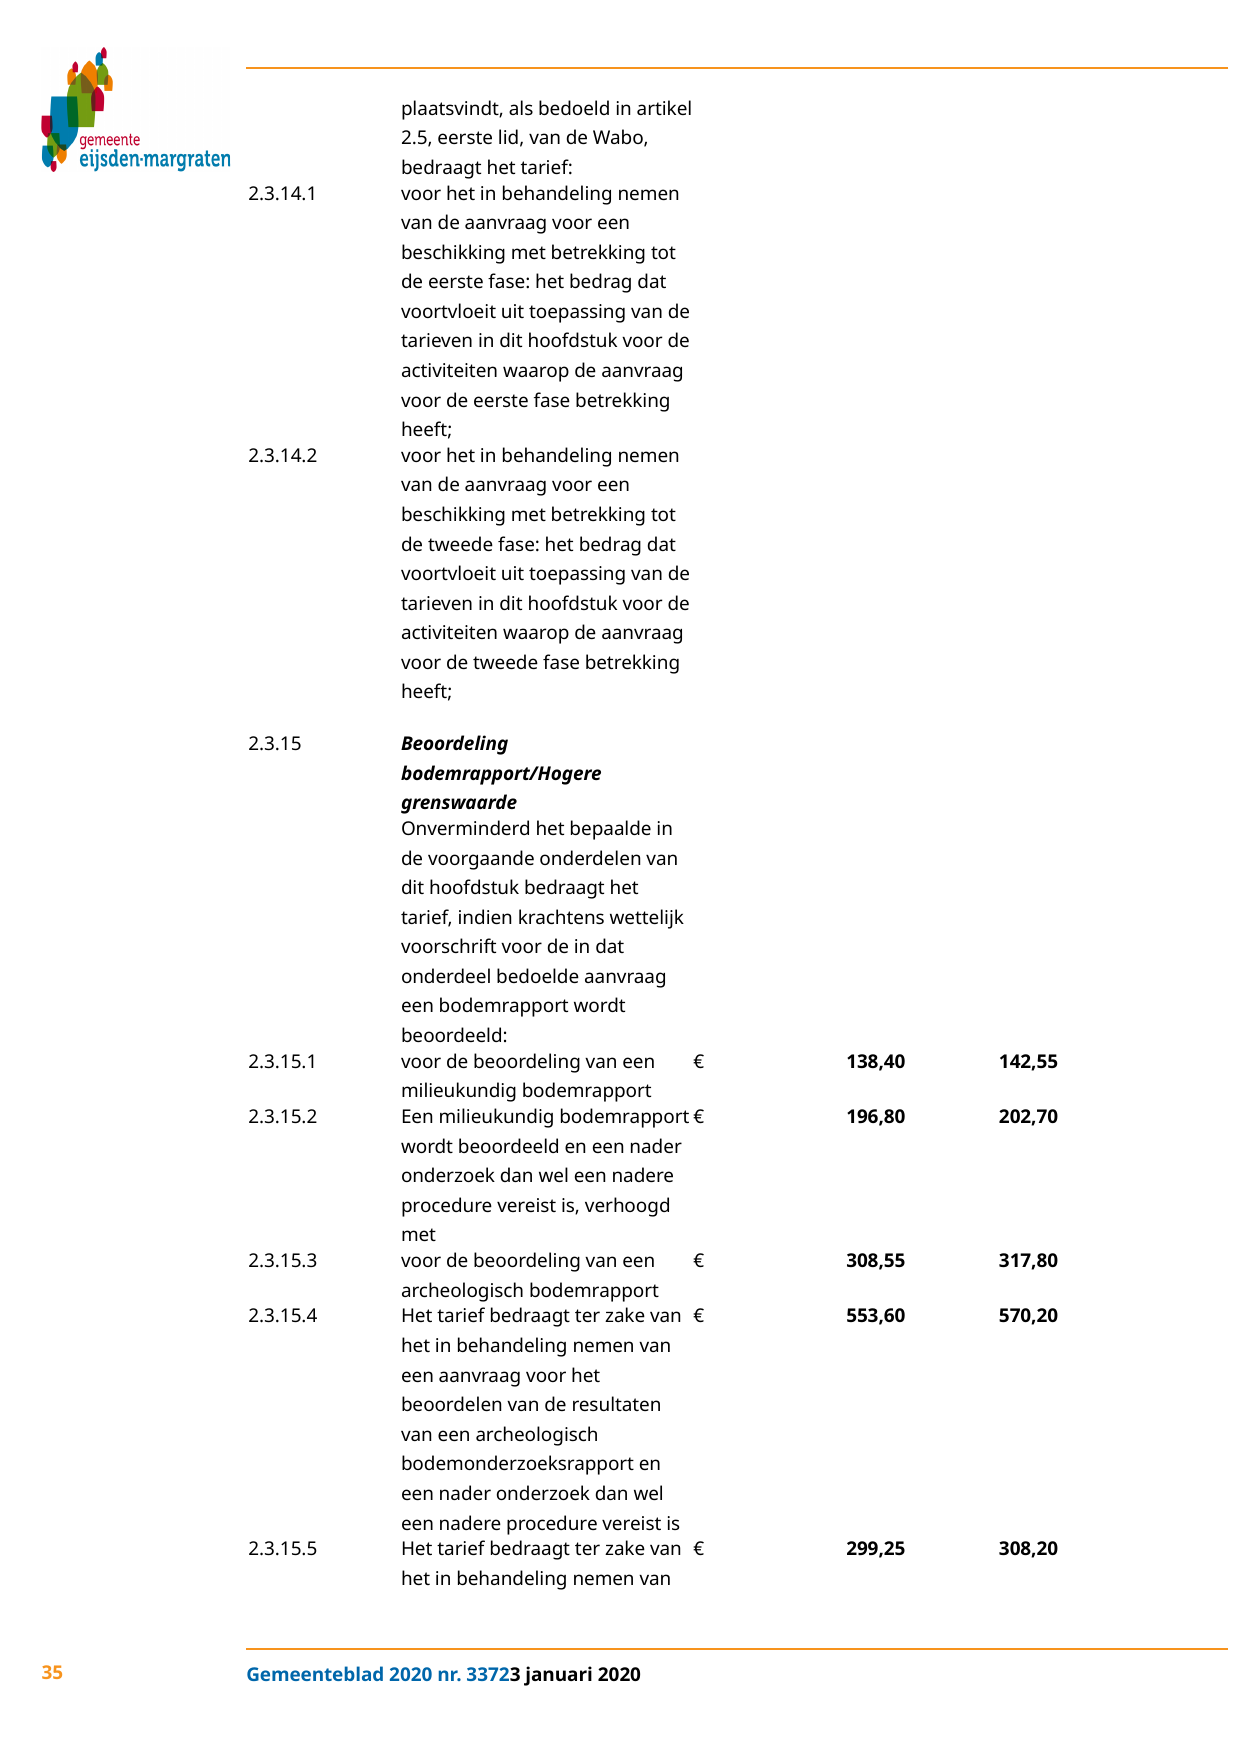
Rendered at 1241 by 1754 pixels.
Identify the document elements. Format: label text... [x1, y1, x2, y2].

table_cell [693, 705, 846, 730]
table_cell [999, 180, 1152, 442]
table_cell 2.3.15.4 [248, 1303, 401, 1535]
table_cell voor het in behandeling nemen van de aanvraag voor een beschikking met betrekking tot de eerste fase: het bedrag dat voortvloeit uit toepassing van de tarieven in dit hoofdstuk voor de activiteiten waarop de aanvraag voor de eerste fase betrekking heeft; [401, 180, 693, 442]
table_cell 2.3.15.1 [248, 1048, 401, 1103]
table_cell 299,25 [846, 1535, 999, 1591]
table_cell [693, 95, 846, 180]
table_cell 138,40 [846, 1048, 999, 1103]
table_cell [846, 730, 999, 815]
table_cell [999, 442, 1152, 704]
table_cell € [693, 1247, 846, 1303]
table_cell [999, 705, 1152, 730]
table_cell 2.3.15 [248, 730, 401, 815]
table_cell 308,55 [846, 1247, 999, 1303]
table_cell Onverminderd het bepaalde in de voorgaande onderdelen van dit hoofdstuk bedraagt het tarief, indien krachtens wettelijk voorschrift voor de in dat onderdeel bedoelde aanvraag een bodemrapport wordt beoordeeld: [401, 815, 693, 1048]
table_cell € [693, 1103, 846, 1247]
table_cell [248, 815, 401, 1048]
table_cell voor het in behandeling nemen van de aanvraag voor een beschikking met betrekking tot de tweede fase: het bedrag dat voortvloeit uit toepassing van de tarieven in dit hoofdstuk voor de activiteiten waarop de aanvraag voor de tweede fase betrekking heeft; [401, 442, 693, 704]
table_cell 2.3.15.5 [248, 1535, 401, 1591]
table_cell [248, 705, 401, 730]
table_cell [999, 730, 1152, 815]
table_cell Beoordeling bodemrapport/Hogere grenswaarde [401, 730, 693, 815]
picture [41, 47, 231, 172]
table_cell 2.3.14.1 [248, 180, 401, 442]
table_cell [846, 95, 999, 180]
table_cell [846, 442, 999, 704]
table_cell 196,80 [846, 1103, 999, 1247]
table_cell [693, 442, 846, 704]
table_cell [846, 705, 999, 730]
table_cell € [693, 1048, 846, 1103]
table_cell 2.3.15.2 [248, 1103, 401, 1247]
table_cell 553,60 [846, 1303, 999, 1535]
table_cell Een milieukundig bodemrapport wordt beoordeeld en een nader onderzoek dan wel een nadere procedure vereist is, verhoogd met [401, 1103, 693, 1247]
table_cell 570,20 [999, 1303, 1152, 1535]
table_cell [846, 180, 999, 442]
table_cell Het tarief bedraagt ter zake van het in behandeling nemen van een aanvraag voor het beoordelen van de resultaten van een archeologisch bodemonderzoeksrapport en een nader onderzoek dan wel een nadere procedure vereist is [401, 1303, 693, 1535]
table_cell 317,80 [999, 1247, 1152, 1303]
table_cell [401, 705, 693, 730]
table_cell voor de beoordeling van een archeologisch bodemrapport [401, 1247, 693, 1303]
table_cell plaatsvindt, als bedoeld in artikel 2.5, eerste lid, van de Wabo, bedraagt het tarief: [401, 95, 693, 180]
table_cell 2.3.15.3 [248, 1247, 401, 1303]
table_cell € [693, 1303, 846, 1535]
table_cell 308,20 [999, 1535, 1152, 1591]
table_cell voor de beoordeling van een milieukundig bodemrapport [401, 1048, 693, 1103]
table_cell 2.3.14.2 [248, 442, 401, 704]
table_cell 142,55 [999, 1048, 1152, 1103]
table_cell [999, 815, 1152, 1048]
table_cell 202,70 [999, 1103, 1152, 1247]
table_cell [693, 180, 846, 442]
table_cell Het tarief bedraagt ter zake van het in behandeling nemen van [401, 1535, 693, 1591]
table_cell [846, 815, 999, 1048]
table_cell [693, 730, 846, 815]
table_cell [999, 95, 1152, 180]
table_cell [248, 95, 401, 180]
table_cell € [693, 1535, 846, 1591]
table_cell [693, 815, 846, 1048]
